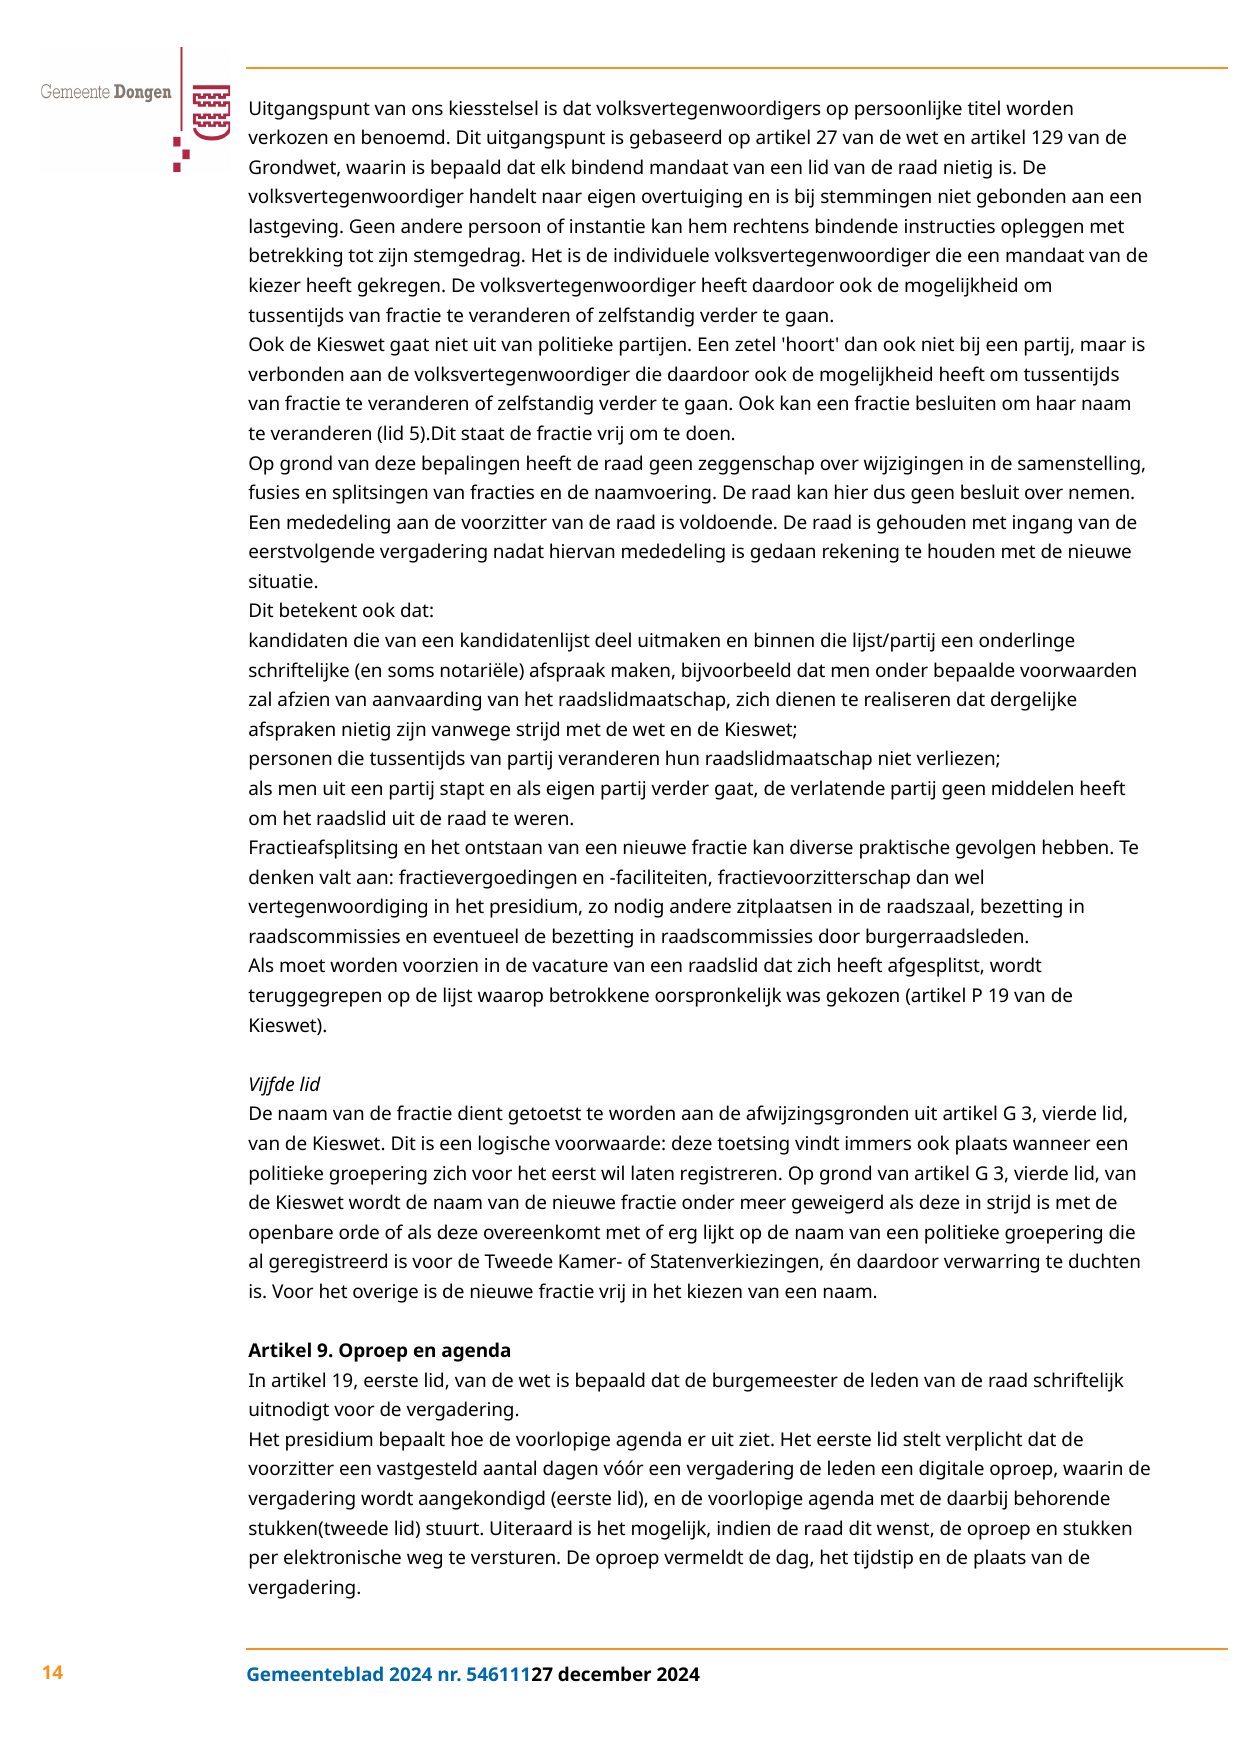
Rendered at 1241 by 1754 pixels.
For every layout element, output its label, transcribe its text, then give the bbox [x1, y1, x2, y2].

text Uitgangspunt van ons kiesstelsel is dat volksvertegenwoordigers op persoonlijke titel worden verkozen en benoemd. Dit uitgangspunt is gebaseerd op artikel 27 van de wet en artikel 129 van de Grondwet, waarin is bepaald dat elk bindend mandaat van een lid van de raad nietig is. De volksvertegenwoordiger handelt naar eigen overtuiging en is bij stemmingen niet gebonden aan een lastgeving. Geen andere persoon of instantie kan hem rechtens bindende instructies opleggen met betrekking tot zijn stemgedrag. Het is de individuele volksvertegenwoordiger die een mandaat van de kiezer heeft gekregen. De volksvertegenwoordiger heeft daardoor ook de mogelijkheid om tussentijds van fractie te veranderen of zelfstandig verder te gaan. [248, 95, 1152, 328]
text Ook de Kieswet gaat niet uit van politieke partijen. Een zetel 'hoort' dan ook niet bij een partij, maar is verbonden aan de volksvertegenwoordiger die daardoor ook de mogelijkheid heeft om tussentijds van fractie te veranderen of zelfstandig verder te gaan. Ook kan een fractie besluiten om haar naam te veranderen (lid 5).Dit staat de fractie vrij om te doen. [248, 331, 1152, 446]
picture [41, 47, 231, 172]
text Vijfde lid [248, 1071, 1152, 1097]
text Op grond van deze bepalingen heeft de raad geen zeggenschap over wijzigingen in de samenstelling, fusies en splitsingen van fracties en de naamvoering. De raad kan hier dus geen besluit over nemen. Een mededeling aan de voorzitter van de raad is voldoende. De raad is gehouden met ingang van de eerstvolgende vergadering nadat hiervan mededeling is gedaan rekening te houden met de nieuwe situatie. [248, 450, 1152, 594]
text Fractieafsplitsing en het ontstaan van een nieuwe fractie kan diverse praktische gevolgen hebben. Te denken valt aan: fractievergoedingen en -faciliteiten, fractievoorzitterschap dan wel vertegenwoordiging in het presidium, zo nodig andere zitplaatsen in de raadszaal, bezetting in raadscommissies en eventueel de bezetting in raadscommissies door burgerraadsleden. [248, 834, 1152, 949]
text In artikel 19, eerste lid, van de wet is bepaald dat de burgemeester de leden van de raad schriftelijk uitnodigt voor de vergadering. [248, 1367, 1152, 1422]
text Artikel 9. Oproep en agenda [248, 1337, 1152, 1363]
text Dit betekent ook dat: [248, 598, 1152, 623]
text personen die tussentijds van partij veranderen hun raadslidmaatschap niet verliezen; [248, 746, 1152, 771]
text Het presidium bepaalt hoe de voorlopige agenda er uit ziet. Het eerste lid stelt verplicht dat de voorzitter een vastgesteld aantal dagen vóór een vergadering de leden een digitale oproep, waarin de vergadering wordt aangekondigd (eerste lid), en de voorlopige agenda met de daarbij behorende stukken(tweede lid) stuurt. Uiteraard is het mogelijk, indien de raad dit wenst, de oproep en stukken per elektronische weg te versturen. De oproep vermeldt de dag, het tijdstip en de plaats van de vergadering. [248, 1426, 1152, 1600]
text kandidaten die van een kandidatenlijst deel uitmaken en binnen die lijst/partij een onderlinge schriftelijke (en soms notariële) afspraak maken, bijvoorbeeld dat men onder bepaalde voorwaarden zal afzien van aanvaarding van het raadslidmaatschap, zich dienen te realiseren dat dergelijke afspraken nietig zijn vanwege strijd met de wet en de Kieswet; [248, 627, 1152, 742]
text De naam van de fractie dient getoetst te worden aan de afwijzingsgronden uit artikel G 3, vierde lid, van de Kieswet. Dit is een logische voorwaarde: deze toetsing vindt immers ook plaats wanneer een politieke groepering zich voor het eerst wil laten registreren. Op grond van artikel G 3, vierde lid, van de Kieswet wordt de naam van de nieuwe fractie onder meer geweigerd als deze in strijd is met de openbare orde of als deze overeenkomt met of erg lijkt op de naam van een politieke groepering die al geregistreerd is voor de Tweede Kamer- of Statenverkiezingen, én daardoor verwarring te duchten is. Voor het overige is de nieuwe fractie vrij in het kiezen van een naam. [248, 1101, 1152, 1304]
text Als moet worden voorzien in de vacature van een raadslid dat zich heeft afgesplitst, wordt teruggegrepen op de lijst waarop betrokkene oorspronkelijk was gekozen (artikel P 19 van de Kieswet). [248, 953, 1152, 1038]
text als men uit een partij stapt en als eigen partij verder gaat, de verlatende partij geen middelen heeft om het raadslid uit de raad te weren. [248, 775, 1152, 831]
